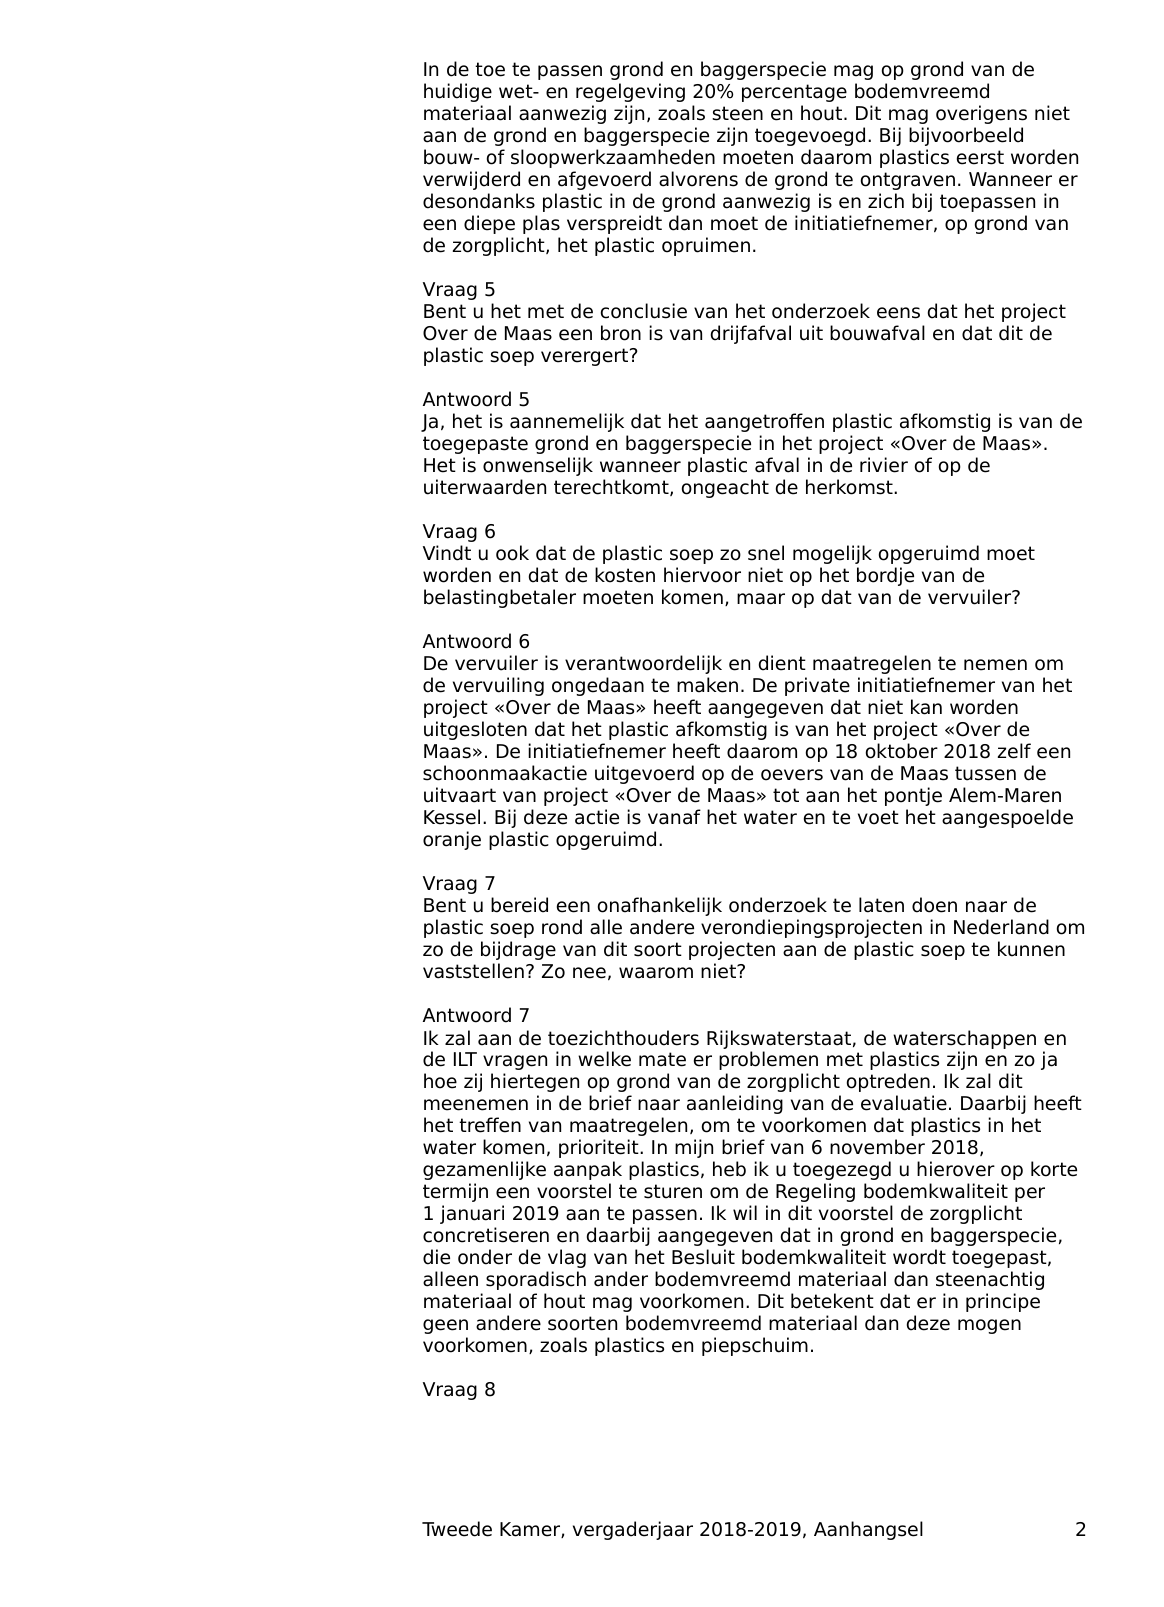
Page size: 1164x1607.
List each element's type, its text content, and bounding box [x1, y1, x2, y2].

text Vraag 7 [422, 873, 1087, 895]
text Vraag 8 [422, 1379, 1087, 1401]
text Antwoord 5 [422, 389, 1087, 411]
text Bent u bereid een onafhankelijk onderzoek te laten doen naar de plastic soep rond alle andere verondiepingsprojecten in Nederland om zo de bijdrage van dit soort projecten aan de plastic soep te kunnen vaststellen? Zo nee, waarom niet? [422, 895, 1087, 983]
text Ja, het is aannemelijk dat het aangetroffen plastic afkomstig is van de toegepaste grond en baggerspecie in het project «Over de Maas». Het is onwenselijk wanneer plastic afval in de rivier of op de uiterwaarden terechtkomt, ongeacht de herkomst. [422, 411, 1087, 499]
text Vraag 5 [422, 279, 1087, 301]
text Antwoord 7 [422, 1005, 1087, 1027]
text De vervuiler is verantwoordelijk en dient maatregelen te nemen om de vervuiling ongedaan te maken. De private initiatiefnemer van het project «Over de Maas» heeft aangegeven dat niet kan worden uitgesloten dat het plastic afkomstig is van het project «Over de Maas». De initiatiefnemer heeft daarom op 18 oktober 2018 zelf een schoonmaakactie uitgevoerd op de oevers van de Maas tussen de uitvaart van project «Over de Maas» tot aan het pontje Alem-Maren Kessel. Bij deze actie is vanaf het water en te voet het aangespoelde oranje plastic opgeruimd. [422, 653, 1087, 851]
text In de toe te passen grond en baggerspecie mag op grond van de huidige wet- en regelgeving 20% percentage bodemvreemd materiaal aanwezig zijn, zoals steen en hout. Dit mag overigens niet aan de grond en baggerspecie zijn toegevoegd. Bij bijvoorbeeld bouw- of sloopwerkzaamheden moeten daarom plastics eerst worden verwijderd en afgevoerd alvorens de grond te ontgraven. Wanneer er desondanks plastic in de grond aanwezig is en zich bij toepassen in een diepe plas verspreidt dan moet de initiatiefnemer, op grond van de zorgplicht, het plastic opruimen. [422, 59, 1087, 257]
text Vraag 6 [422, 521, 1087, 543]
text Vindt u ook dat de plastic soep zo snel mogelijk opgeruimd moet worden en dat de kosten hiervoor niet op het bordje van de belastingbetaler moeten komen, maar op dat van de vervuiler? [422, 543, 1087, 609]
text Antwoord 6 [422, 631, 1087, 653]
text Ik zal aan de toezichthouders Rijkswaterstaat, de waterschappen en de ILT vragen in welke mate er problemen met plastics zijn en zo ja hoe zij hiertegen op grond van de zorgplicht optreden. Ik zal dit meenemen in de brief naar aanleiding van de evaluatie. Daarbij heeft het treffen van maatregelen, om te voorkomen dat plastics in het water komen, prioriteit. In mijn brief van 6 november 2018, gezamenlijke aanpak plastics, heb ik u toegezegd u hierover op korte termijn een voorstel te sturen om de Regeling bodemkwaliteit per 1 januari 2019 aan te passen. Ik wil in dit voorstel de zorgplicht concretiseren en daarbij aangegeven dat in grond en baggerspecie, die onder de vlag van het Besluit bodemkwaliteit wordt toegepast, alleen sporadisch ander bodemvreemd materiaal dan steenachtig materiaal of hout mag voorkomen. Dit betekent dat er in principe geen andere soorten bodemvreemd materiaal dan deze mogen voorkomen, zoals plastics en piepschuim. [422, 1027, 1087, 1357]
text Bent u het met de conclusie van het onderzoek eens dat het project Over de Maas een bron is van drijfafval uit bouwafval en dat dit de plastic soep verergert? [422, 301, 1087, 367]
